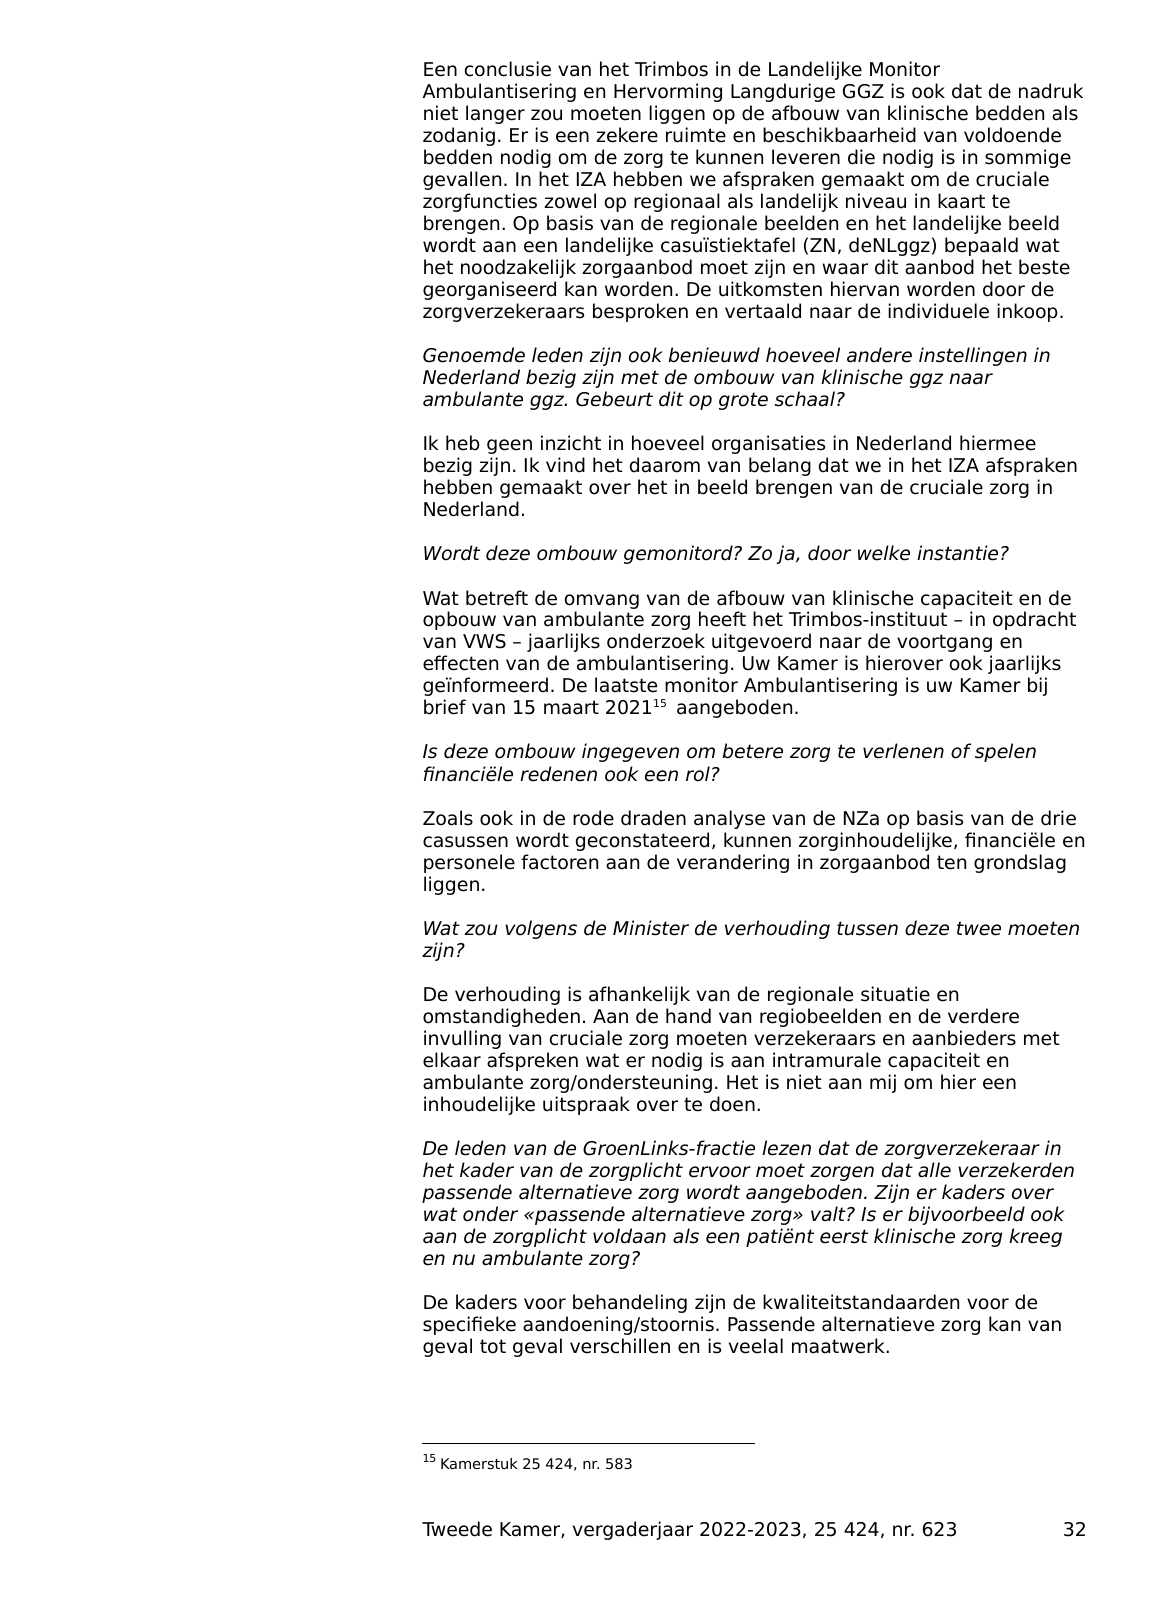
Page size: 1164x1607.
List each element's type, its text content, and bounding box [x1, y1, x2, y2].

text Ik heb geen inzicht in hoeveel organisaties in Nederland hiermee bezig zijn. Ik vind het daarom van belang dat we in het IZA afspraken hebben gemaakt over het in beeld brengen van de cruciale zorg in Nederland. [422, 433, 1087, 521]
text De verhouding is afhankelijk van de regionale situatie en omstandigheden. Aan de hand van regiobeelden en de verdere invulling van cruciale zorg moeten verzekeraars en aanbieders met elkaar afspreken wat er nodig is aan intramurale capaciteit en ambulante zorg/ondersteuning. Het is niet aan mij om hier een inhoudelijke uitspraak over te doen. [422, 984, 1087, 1116]
text De leden van de GroenLinks-fractie lezen dat de zorgverzekeraar in het kader van de zorgplicht ervoor moet zorgen dat alle verzekerden passende alternatieve zorg wordt aangeboden. Zijn er kaders over wat onder «passende alternatieve zorg» valt? Is er bijvoorbeeld ook aan de zorgplicht voldaan als een patiënt eerst klinische zorg kreeg en nu ambulante zorg? [422, 1138, 1087, 1270]
text De kaders voor behandeling zijn de kwaliteitstandaarden voor de specifieke aandoening/stoornis. Passende alternatieve zorg kan van geval tot geval verschillen en is veelal maatwerk. [422, 1292, 1087, 1358]
text Wordt deze ombouw gemonitord? Zo ja, door welke instantie? [422, 543, 1087, 565]
text Wat betreft de omvang van de afbouw van klinische capaciteit en de opbouw van ambulante zorg heeft het Trimbos-instituut – in opdracht van VWS – jaarlijks onderzoek uitgevoerd naar de voortgang en effecten van de ambulantisering. Uw Kamer is hierover ook jaarlijks geïnformeerd. De laatste monitor Ambulantisering is uw Kamer bij brief van 15 maart 2021 aangeboden. [422, 587, 1087, 719]
text Is deze ombouw ingegeven om betere zorg te verlenen of spelen financiële redenen ook een rol? [422, 741, 1087, 785]
text Een conclusie van het Trimbos in de Landelijke Monitor Ambulantisering en Hervorming Langdurige GGZ is ook dat de nadruk niet langer zou moeten liggen op de afbouw van klinische bedden als zodanig. Er is een zekere ruimte en beschikbaarheid van voldoende bedden nodig om de zorg te kunnen leveren die nodig is in sommige gevallen. In het IZA hebben we afspraken gemaakt om de cruciale zorgfuncties zowel op regionaal als landelijk niveau in kaart te brengen. Op basis van de regionale beelden en het landelijke beeld wordt aan een landelijke casuïstiektafel (ZN, deNLggz) bepaald wat het noodzakelijk zorgaanbod moet zijn en waar dit aanbod het beste georganiseerd kan worden. De uitkomsten hiervan worden door de zorgverzekeraars besproken en vertaald naar de individuele inkoop. [422, 59, 1087, 323]
text Kamerstuk 25 424, nr. 583 [422, 1452, 1087, 1474]
text Zoals ook in de rode draden analyse van de NZa op basis van de drie casussen wordt geconstateerd, kunnen zorginhoudelijke, financiële en personele factoren aan de verandering in zorgaanbod ten grondslag liggen. [422, 808, 1087, 896]
text Genoemde leden zijn ook benieuwd hoeveel andere instellingen in Nederland bezig zijn met de ombouw van klinische ggz naar ambulante ggz. Gebeurt dit op grote schaal? [422, 345, 1087, 411]
text Wat zou volgens de Minister de verhouding tussen deze twee moeten zijn? [422, 918, 1087, 962]
